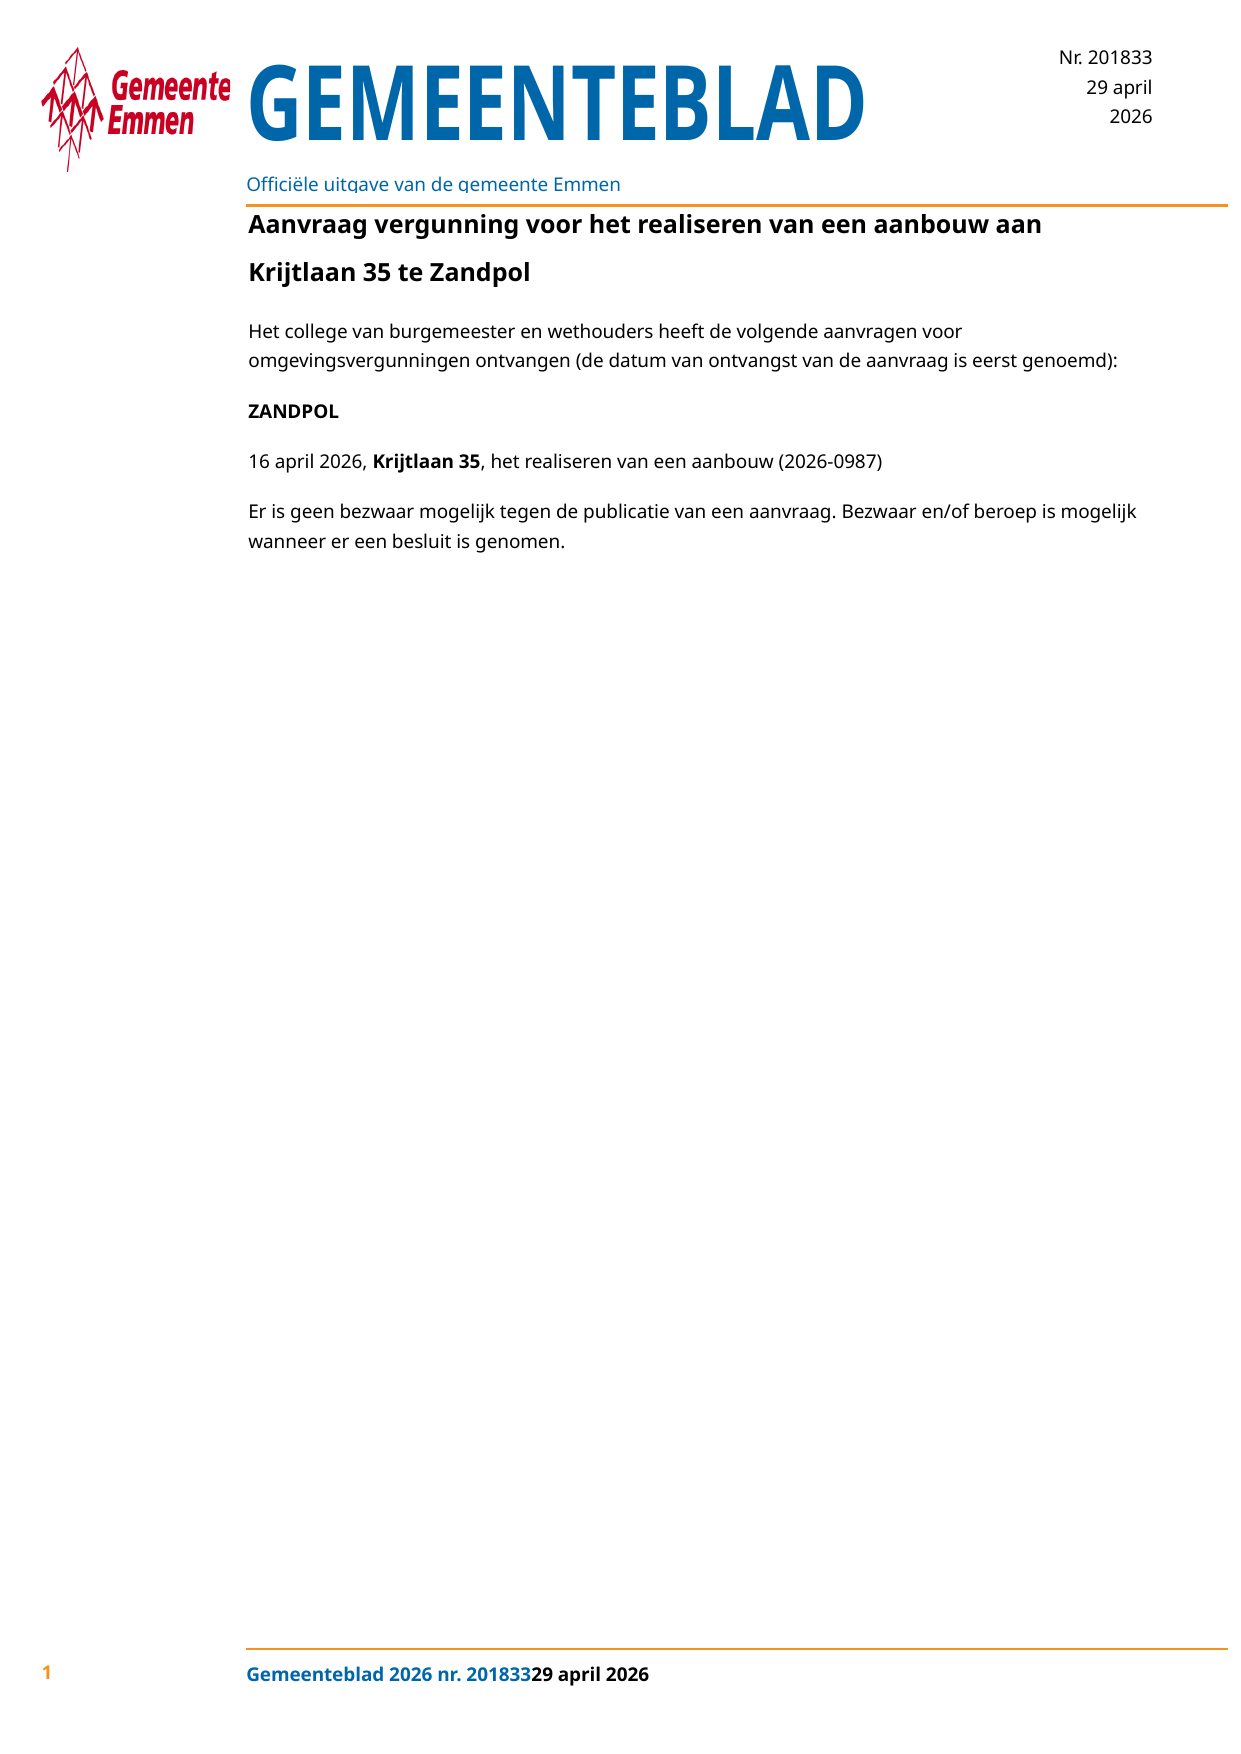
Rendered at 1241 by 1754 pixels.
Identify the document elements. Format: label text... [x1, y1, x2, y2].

picture [41, 47, 231, 172]
text 16 april 2026, Krijtlaan 35, het realiseren van een aanbouw (2026-0987) [248, 448, 1152, 474]
text Aanvraag vergunning voor het realiseren van een aanbouw aan Krijtlaan 35 te Zandpol [248, 207, 1152, 288]
text Er is geen bezwaar mogelijk tegen de publicatie van een aanvraag. Bezwaar en/of beroep is mogelijk wanneer er een besluit is genomen. [248, 499, 1152, 554]
text Het college van burgemeester en wethouders heeft de volgende aanvragen voor omgevingsvergunningen ontvangen (de datum van ontvangst van de aanvraag is eerst genoemd): [248, 318, 1152, 373]
text ZANDPOL [248, 398, 1152, 424]
